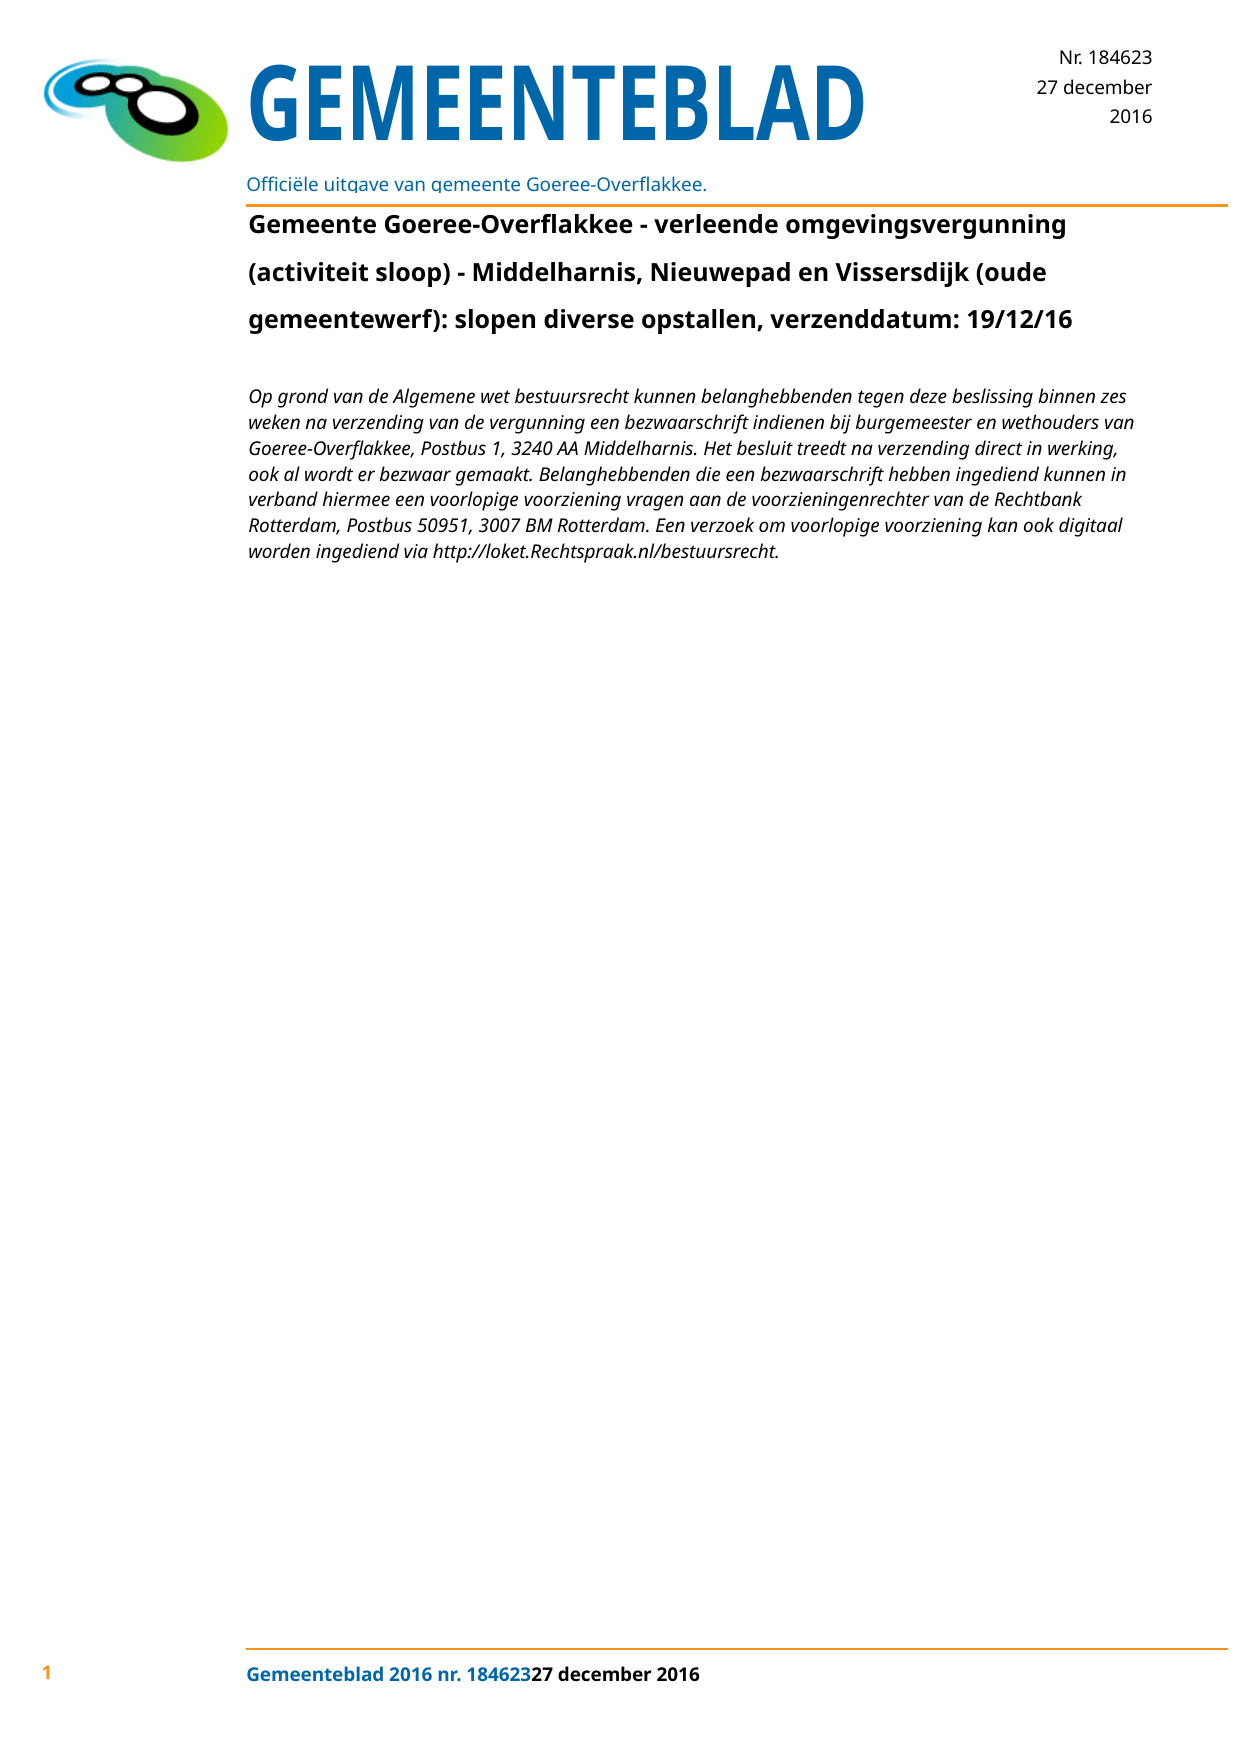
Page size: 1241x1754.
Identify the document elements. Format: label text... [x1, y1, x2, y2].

text Gemeente Goeree-Overflakkee - verleende omgevingsvergunning (activiteit sloop) - Middelharnis, Nieuwepad en Vissersdijk (oude gemeentewerf): slopen diverse opstallen, verzenddatum: 19/12/16 [248, 207, 1152, 336]
picture [41, 47, 231, 172]
text Op grond van de Algemene wet bestuursrecht kunnen belanghebbenden tegen deze beslissing binnen zes weken na verzending van de vergunning een bezwaarschrift indienen bij burgemeester en wethouders van Goeree-Overflakkee, Postbus 1, 3240 AA Middelharnis. Het besluit treedt na verzending direct in werking, ook al wordt er bezwaar gemaakt. Belanghebbenden die een bezwaarschrift hebben ingediend kunnen in verband hiermee een voorlopige voorziening vragen aan de voorzieningenrechter van de Rechtbank Rotterdam, Postbus 50951, 3007 BM Rotterdam. Een verzoek om voorlopige voorziening kan ook digitaal worden ingediend via http://loket.Rechtspraak.nl/bestuursrecht. [248, 384, 1152, 564]
